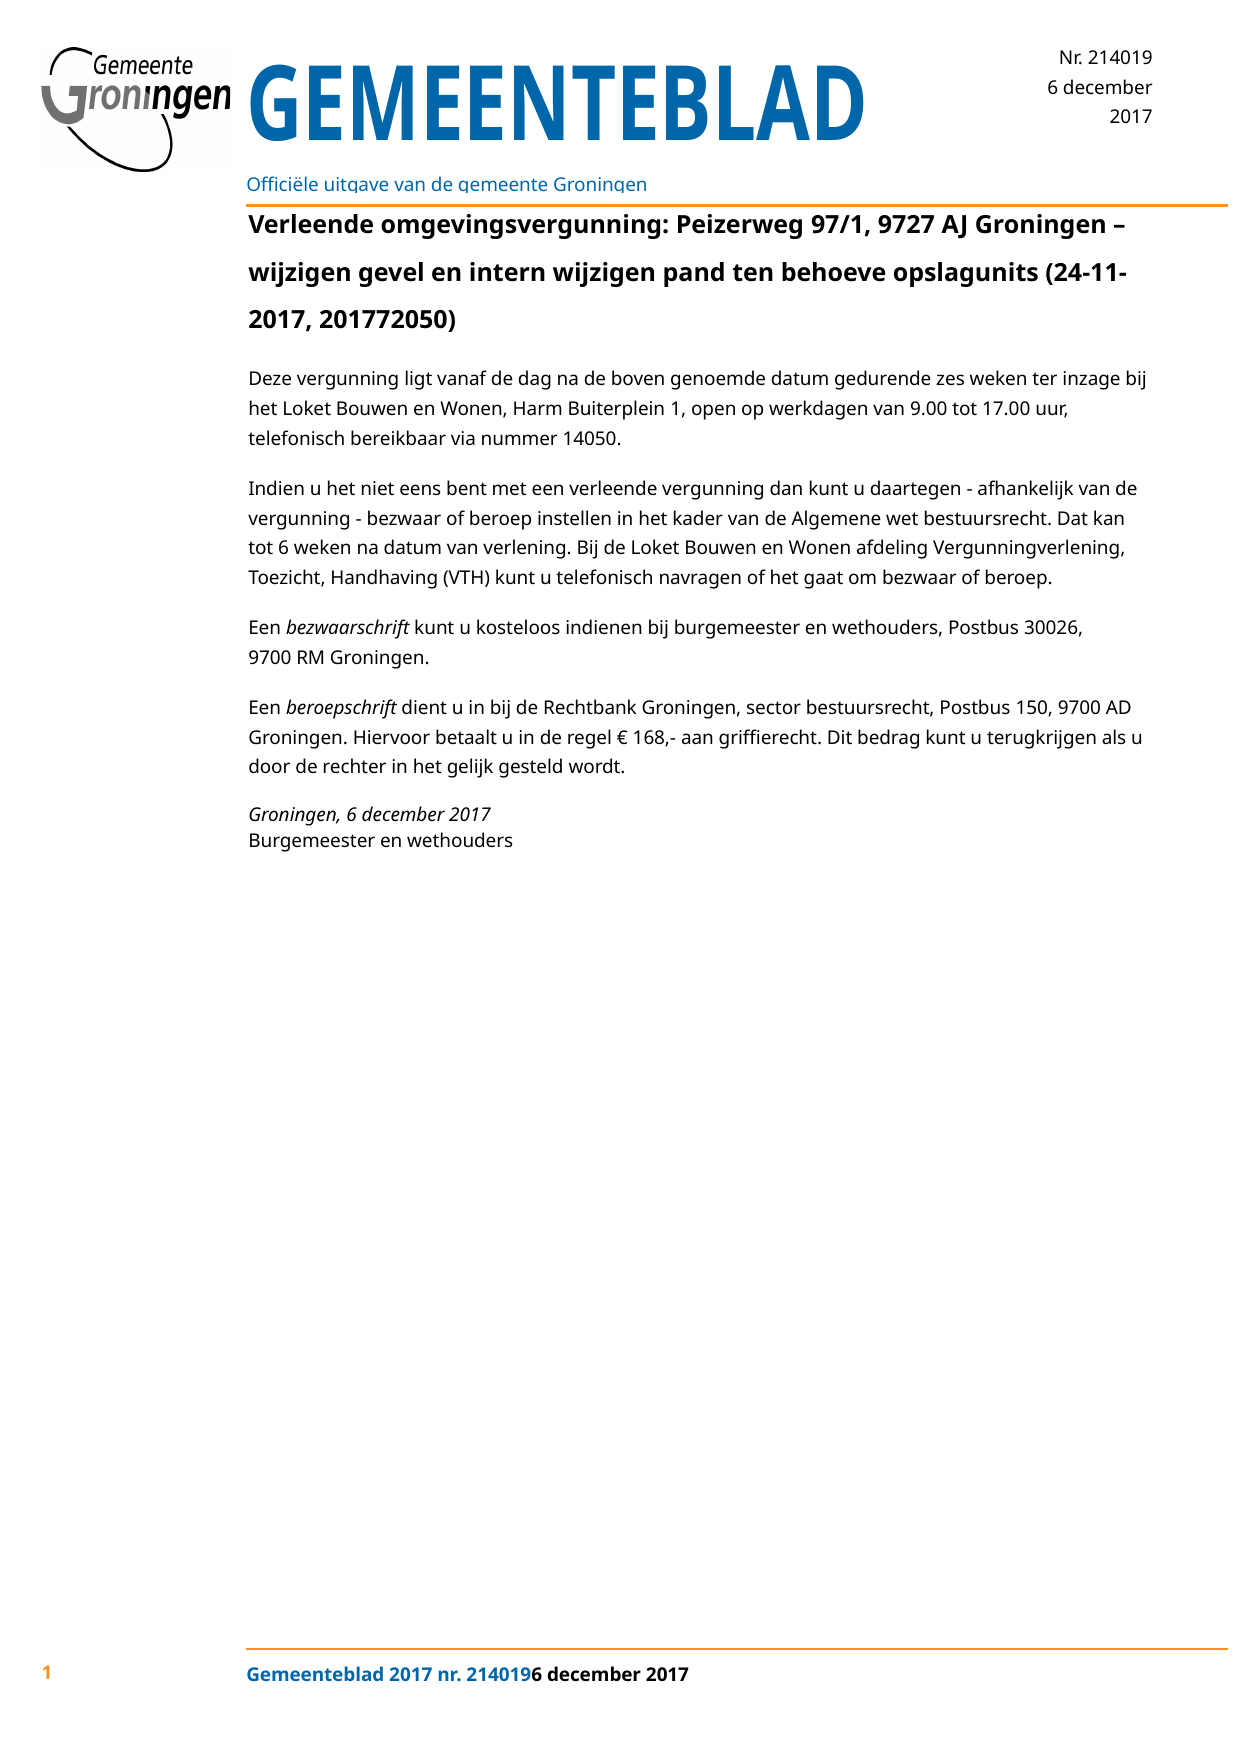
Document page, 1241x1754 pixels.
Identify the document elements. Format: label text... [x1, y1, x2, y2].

text Indien u het niet eens bent met een verleende vergunning dan kunt u daartegen - afhankelijk van de vergunning - bezwaar of beroep instellen in het kader van de Algemene wet bestuursrecht. Dat kan tot 6 weken na datum van verlening. Bij de Loket Bouwen en Wonen afdeling Vergunningverlening, Toezicht, Handhaving (VTH) kunt u telefonisch navragen of het gaat om bezwaar of beroep. [248, 475, 1152, 589]
text Groningen, 6 december 2017 [248, 801, 1152, 827]
text Een beroepschrift dient u in bij de Rechtbank Groningen, sector bestuursrecht, Postbus 150, 9700 AD Groningen. Hiervoor betaalt u in de regel € 168,- aan griffierecht. Dit bedrag kunt u terugkrijgen als u door de rechter in het gelijk gesteld wordt. [248, 694, 1152, 779]
text Burgemeester en wethouders [248, 827, 1152, 853]
text Deze vergunning ligt vanaf de dag na de boven genoemde datum gedurende zes weken ter inzage bij het Loket Bouwen en Wonen, Harm Buiterplein 1, open op werkdagen van 9.00 tot 17.00 uur, telefonisch bereikbaar via nummer 14050. [248, 366, 1152, 450]
text Verleende omgevingsvergunning: Peizerweg 97/1, 9727 AJ Groningen – wijzigen gevel en intern wijzigen pand ten behoeve opslagunits (24-11-2017, 201772050) [248, 207, 1152, 336]
text Een bezwaarschrift kunt u kosteloos indienen bij burgemeester en wethouders, Postbus 30026, 9700 RM Groningen. [248, 614, 1152, 669]
picture [41, 47, 231, 172]
